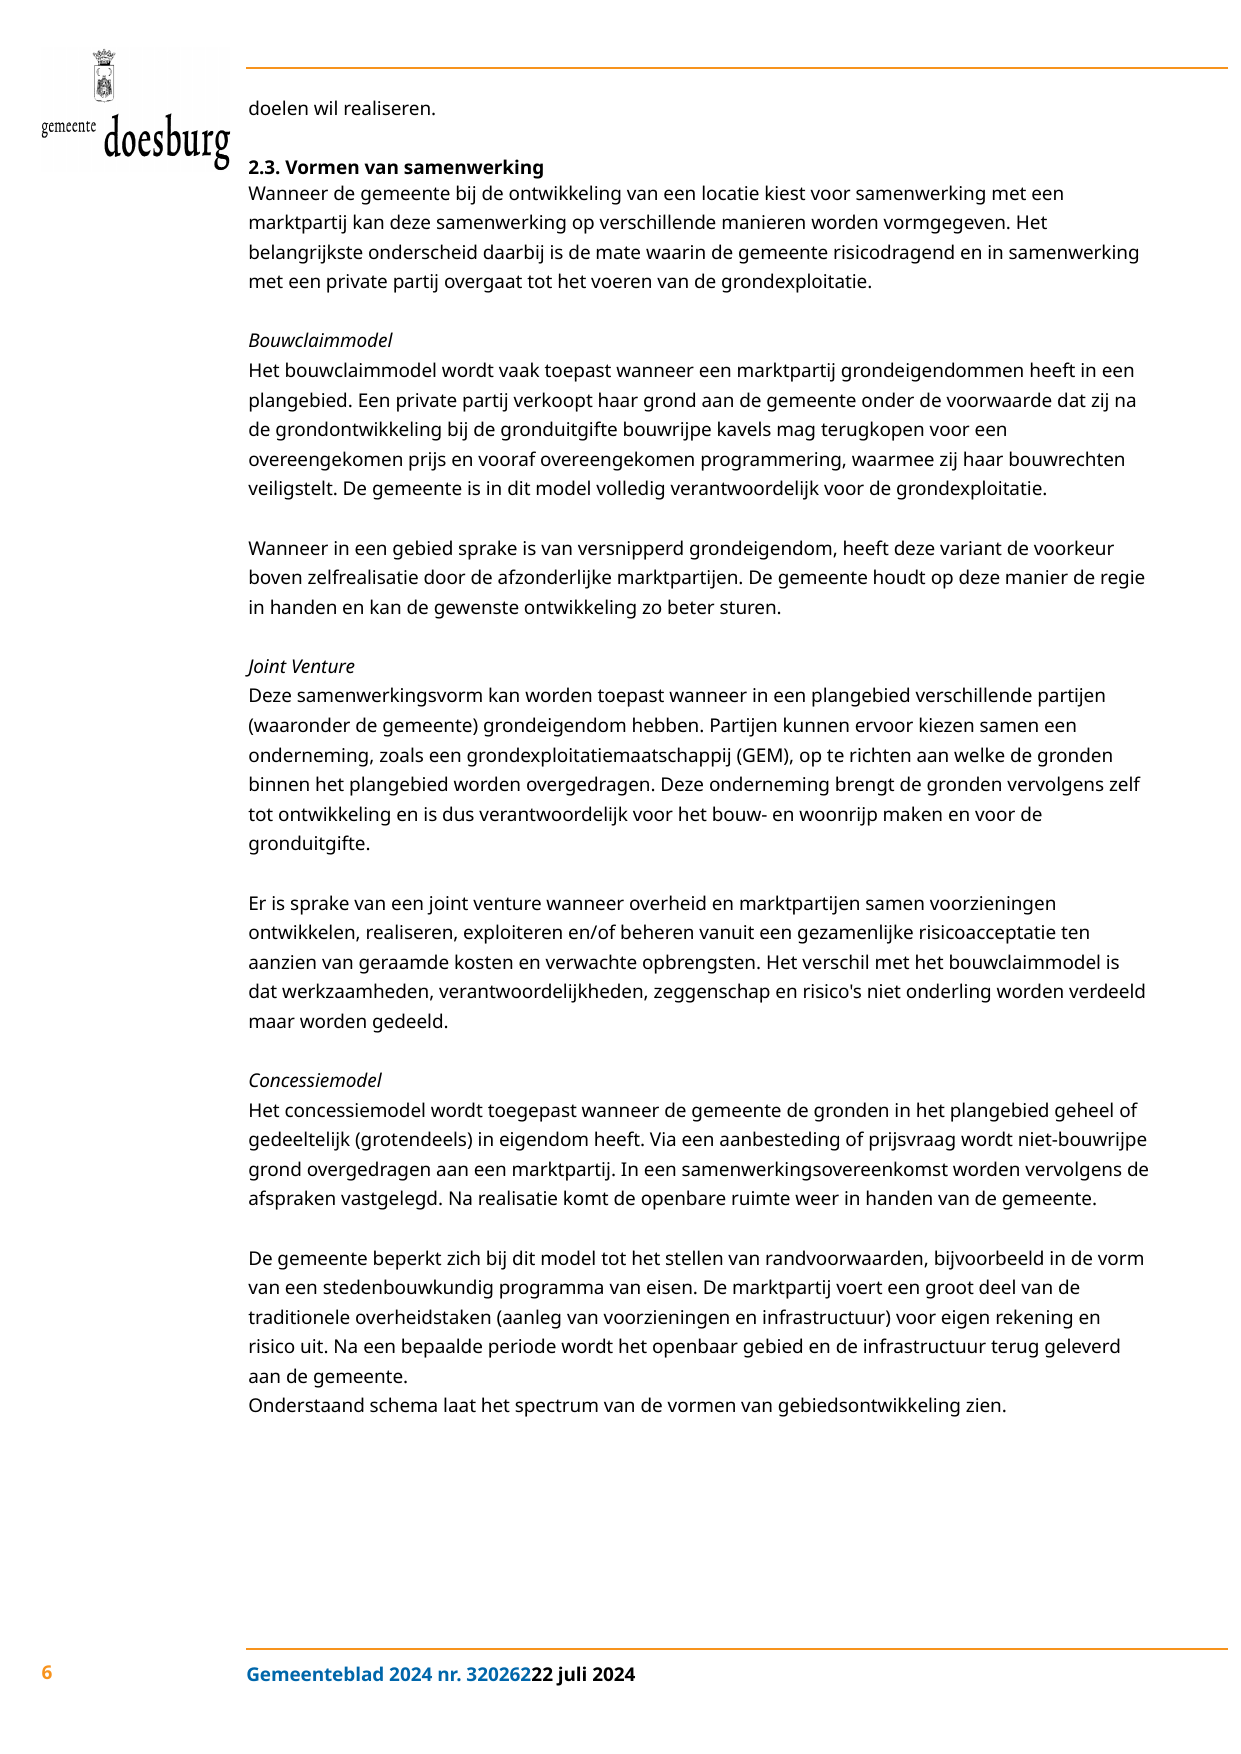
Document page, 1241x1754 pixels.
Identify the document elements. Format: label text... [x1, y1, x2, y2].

text Concessiemodel [248, 1067, 1152, 1093]
picture [41, 47, 231, 172]
text Het bouwclaimmodel wordt vaak toepast wanneer een marktpartij grondeigendommen heeft in een plangebied. Een private partij verkoopt haar grond aan de gemeente onder de voorwaarde dat zij na de grondontwikkeling bij de gronduitgifte bouwrijpe kavels mag terugkopen voor een overeengekomen prijs en vooraf overeengekomen programmering, waarmee zij haar bouwrechten veiligstelt. De gemeente is in dit model volledig verantwoordelijk voor de grondexploitatie. [248, 357, 1152, 501]
text 2.3. Vormen van samenwerking [248, 154, 1152, 180]
text Het concessiemodel wordt toegepast wanneer de gemeente de gronden in het plangebied geheel of gedeeltelijk (grotendeels) in eigendom heeft. Via een aanbesteding of prijsvraag wordt niet-bouwrijpe grond overgedragen aan een marktpartij. In een samenwerkingsovereenkomst worden vervolgens de afspraken vastgelegd. Na realisatie komt de openbare ruimte weer in handen van de gemeente. [248, 1097, 1152, 1211]
text Deze samenwerkingsvorm kan worden toepast wanneer in een plangebied verschillende partijen (waaronder de gemeente) grondeigendom hebben. Partijen kunnen ervoor kiezen samen een onderneming, zoals een grondexploitatiemaatschappij (GEM), op te richten aan welke de gronden binnen het plangebied worden overgedragen. Deze onderneming brengt de gronden vervolgens zelf tot ontwikkeling en is dus verantwoordelijk voor het bouw- en woonrijp maken en voor de gronduitgifte. [248, 683, 1152, 856]
text Joint Venture [248, 653, 1152, 679]
text Bouwclaimmodel [248, 328, 1152, 353]
text Onderstaand schema laat het spectrum van de vormen van gebiedsontwikkeling zien. [248, 1393, 1152, 1418]
text De gemeente beperkt zich bij dit model tot het stellen van randvoorwaarden, bijvoorbeeld in de vorm van een stedenbouwkundig programma van eisen. De marktpartij voert een groot deel van de traditionele overheidstaken (aanleg van voorzieningen en infrastructuur) voor eigen rekening en risico uit. Na een bepaalde periode wordt het openbaar gebied en de infrastructuur terug geleverd aan de gemeente. [248, 1245, 1152, 1389]
text Wanneer in een gebied sprake is van versnipperd grondeigendom, heeft deze variant de voorkeur boven zelfrealisatie door de afzonderlijke marktpartijen. De gemeente houdt op deze manier de regie in handen en kan de gewenste ontwikkeling zo beter sturen. [248, 535, 1152, 619]
text doelen wil realiseren. [248, 95, 1152, 121]
text Wanneer de gemeente bij de ontwikkeling van een locatie kiest voor samenwerking met een marktpartij kan deze samenwerking op verschillende manieren worden vormgegeven. Het belangrijkste onderscheid daarbij is de mate waarin de gemeente risicodragend en in samenwerking met een private partij overgaat tot het voeren van de grondexploitatie. [248, 180, 1152, 294]
text Er is sprake van een joint venture wanneer overheid en marktpartijen samen voorzieningen ontwikkelen, realiseren, exploiteren en/of beheren vanuit een gezamenlijke risicoacceptatie ten aanzien van geraamde kosten en verwachte opbrengsten. Het verschil met het bouwclaimmodel is dat werkzaamheden, verantwoordelijkheden, zeggenschap en risico's niet onderling worden verdeeld maar worden gedeeld. [248, 890, 1152, 1034]
